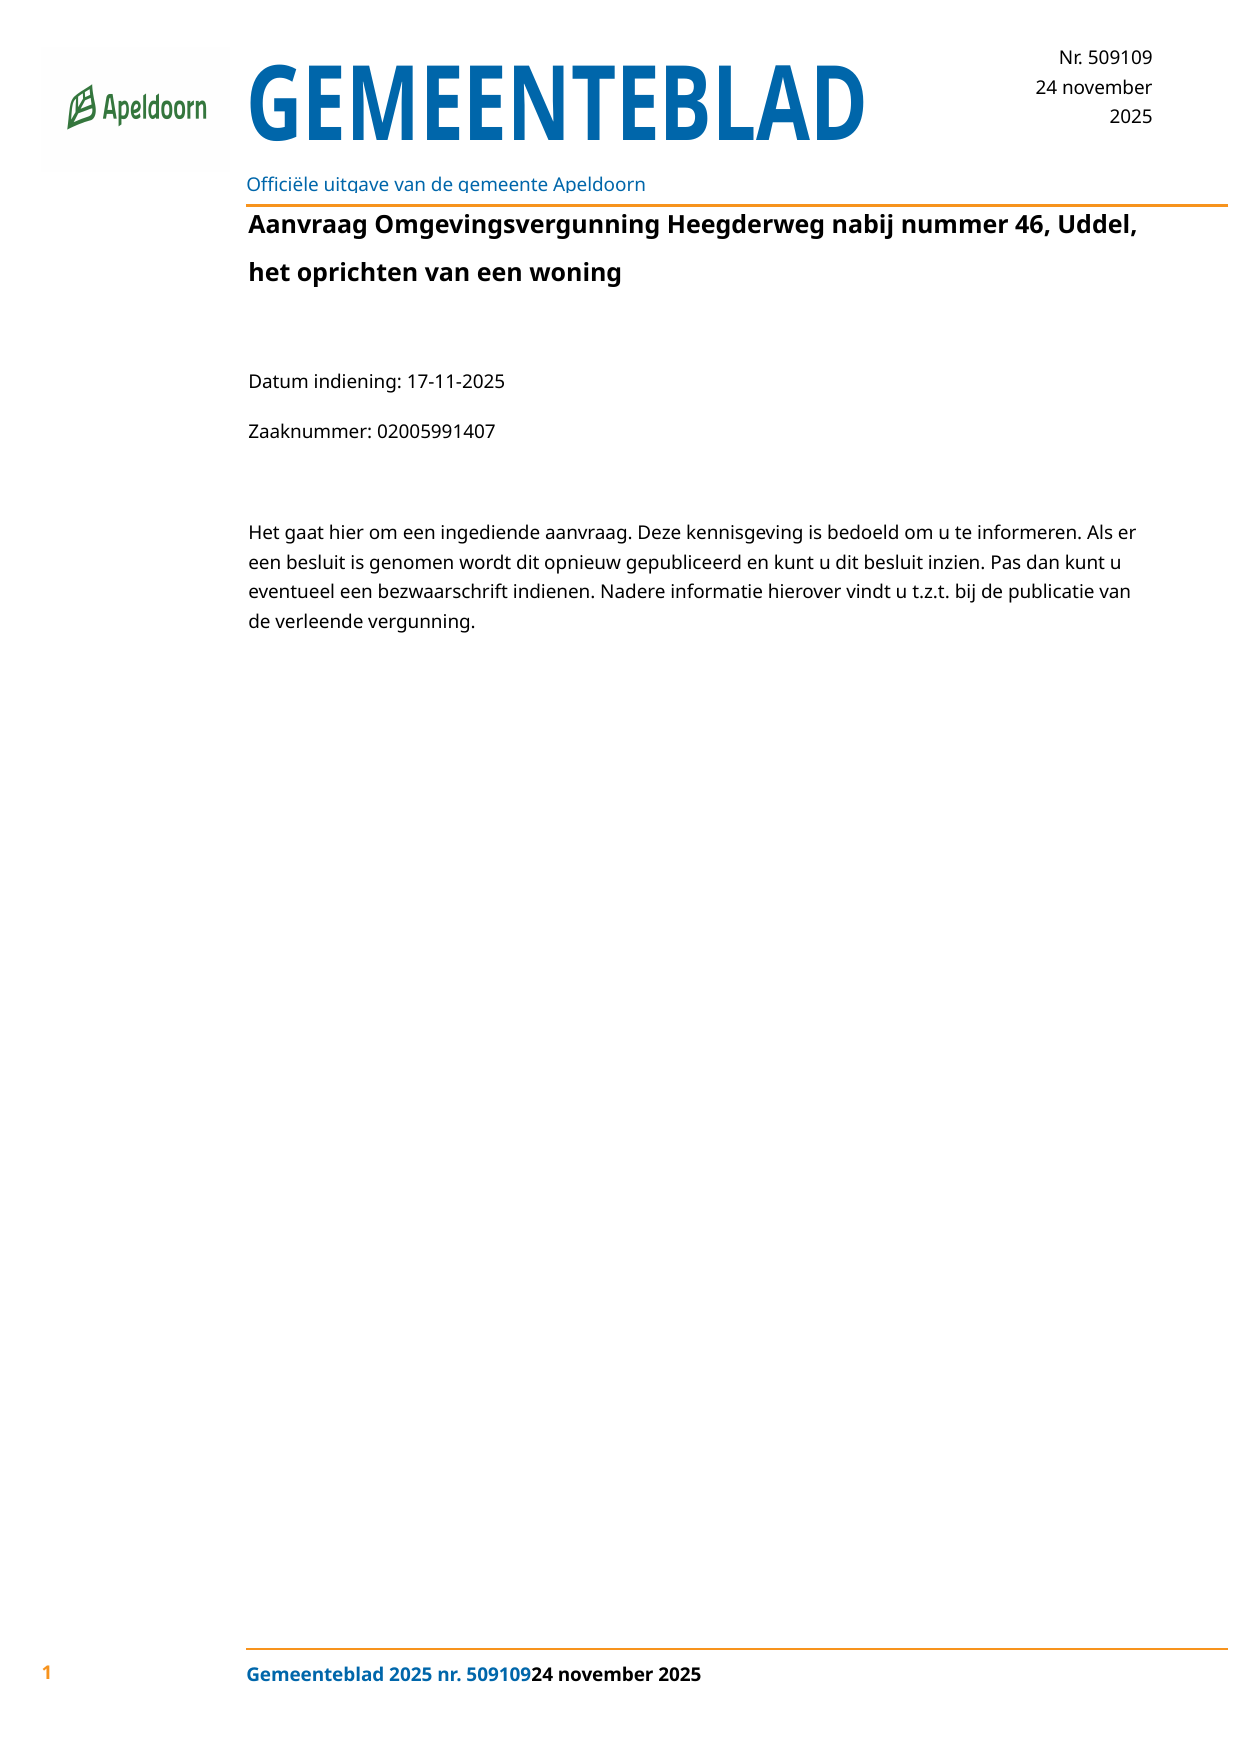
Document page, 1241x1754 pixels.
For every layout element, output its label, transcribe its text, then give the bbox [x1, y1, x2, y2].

text Het gaat hier om een ingediende aanvraag. Deze kennisgeving is bedoeld om u te informeren. Als er een besluit is genomen wordt dit opnieuw gepubliceerd en kunt u dit besluit inzien. Pas dan kunt u eventueel een bezwaarschrift indienen. Nadere informatie hierover vindt u t.z.t. bij de publicatie van de verleende vergunning. [248, 519, 1152, 634]
text Aanvraag Omgevingsvergunning Heegderweg nabij nummer 46, Uddel, het oprichten van een woning [248, 207, 1152, 288]
text Datum indiening: 17-11-2025 [248, 368, 1152, 394]
picture [41, 47, 231, 172]
text Zaaknummer: 02005991407 [248, 419, 1152, 444]
